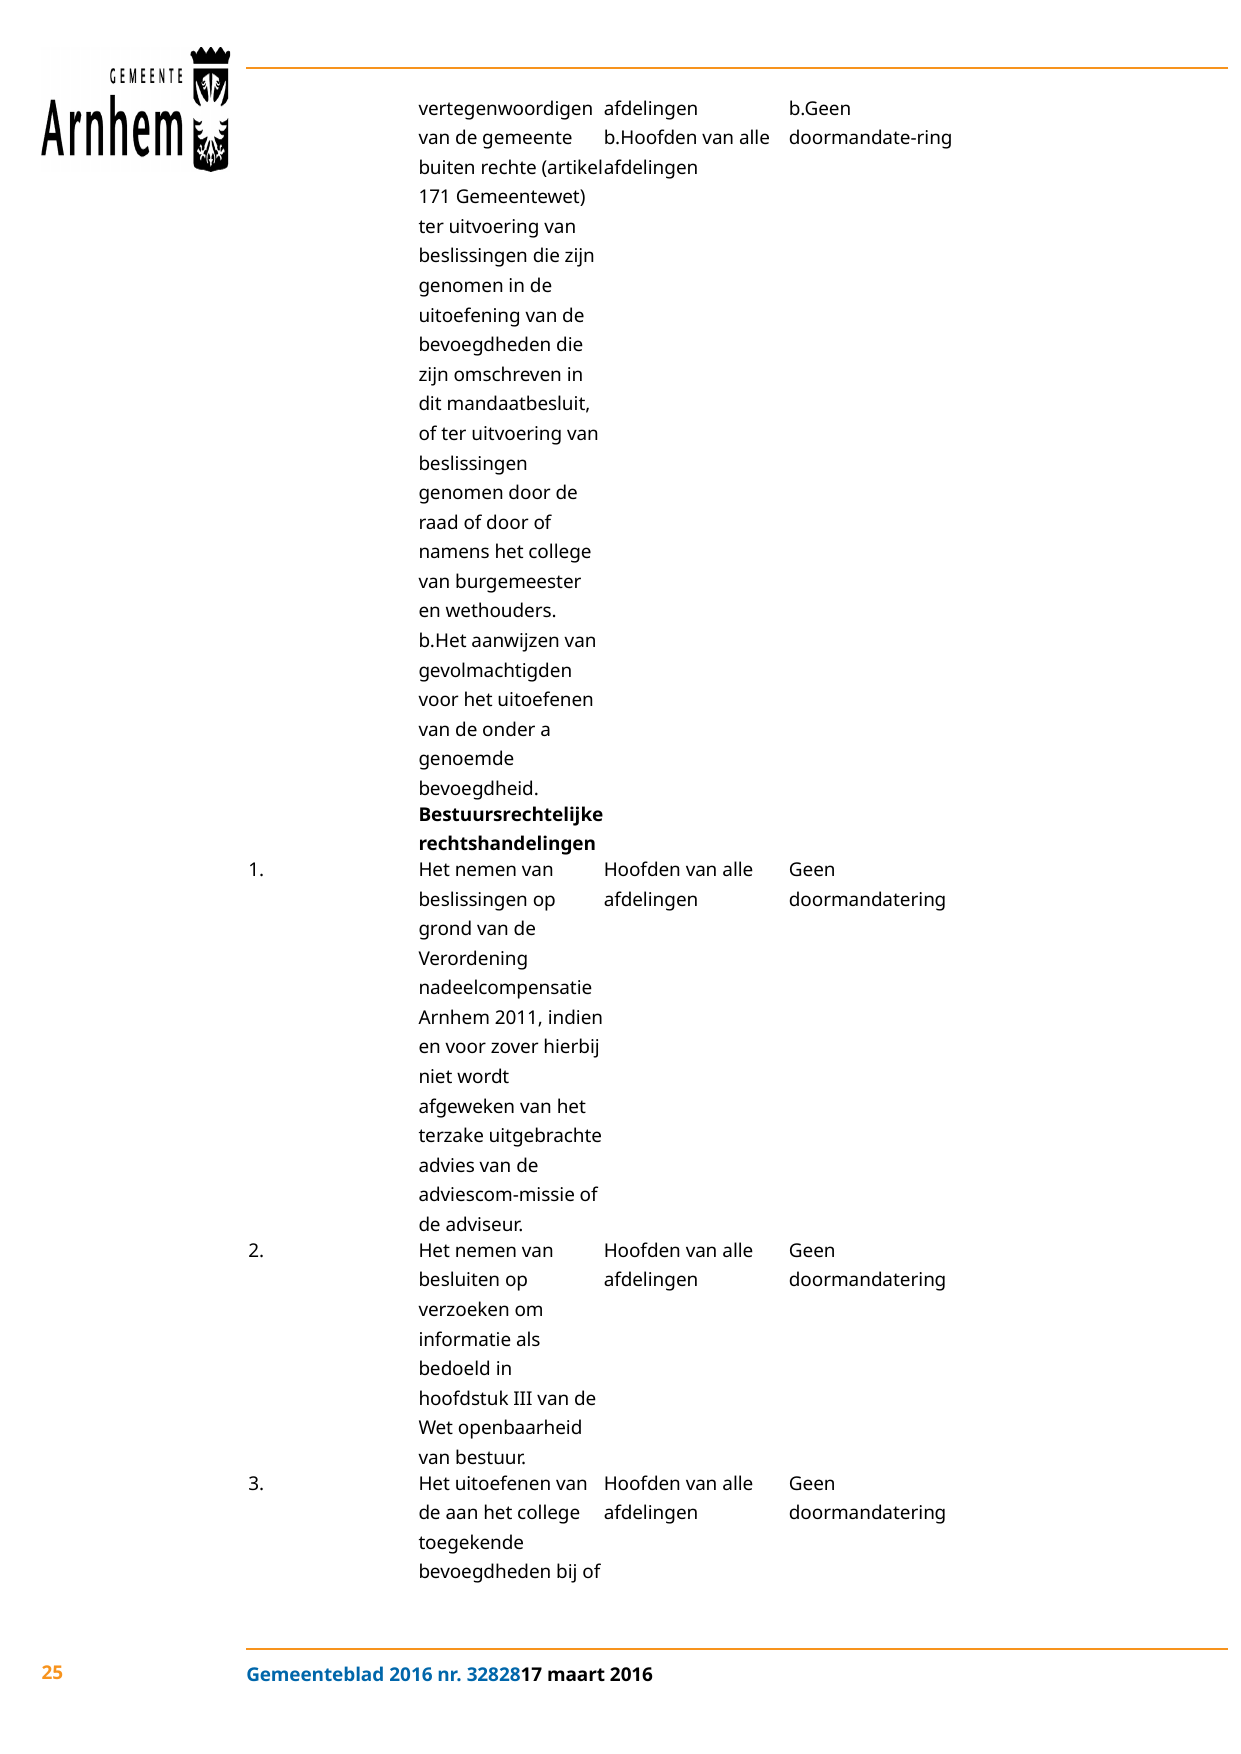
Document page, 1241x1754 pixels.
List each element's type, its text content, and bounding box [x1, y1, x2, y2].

picture [41, 47, 231, 172]
table_cell Bestuursrechtelijke rechtshandelingen [418, 801, 603, 856]
table_cell 2. [248, 1237, 418, 1470]
table_cell b.Geen doormandate-ring [789, 95, 981, 801]
table_cell Het nemen van besluiten op verzoeken om informatie als bedoeld in hoofdstuk III van de Wet openbaarheid van bestuur. [418, 1237, 603, 1470]
table_cell [981, 1470, 1152, 1584]
table_cell Geen doormandatering [789, 1237, 981, 1470]
table_cell vertegenwoordigen van de gemeente buiten rechte (artikel 171 Gemeentewet) ter uitvoering van beslissingen die zijn genomen in de uitoefening van de bevoegdheden die zijn omschreven in dit mandaatbesluit, of ter uitvoering van beslissingen genomen door de raad of door of namens het college van burgemeester en wethouders. b.Het aanwijzen van gevolmachtigden voor het uitoefenen van de onder a genoemde bevoegdheid. [418, 95, 603, 801]
table_cell Hoofden van alle afdelingen [604, 1237, 789, 1470]
table_cell [981, 856, 1152, 1237]
table_cell Het nemen van beslissingen op grond van de Verordening nadeelcompensatie Arnhem 2011, indien en voor zover hierbij niet wordt afgeweken van het terzake uitgebrachte advies van de adviescom-missie of de adviseur. [418, 856, 603, 1237]
table_cell Hoofden van alle afdelingen [604, 1470, 789, 1584]
table_cell [981, 1237, 1152, 1470]
table_cell 3. [248, 1470, 418, 1584]
table_cell [248, 95, 418, 801]
table_cell Geen doormandatering [789, 856, 981, 1237]
table_cell afdelingen b.Hoofden van alle afdelingen [604, 95, 789, 801]
table_cell [604, 801, 789, 856]
table_cell Het uitoefenen van de aan het college toegekende bevoegdheden bij of [418, 1470, 603, 1584]
table_cell [981, 95, 1152, 801]
table_cell Geen doormandatering [789, 1470, 981, 1584]
table_cell [789, 801, 981, 856]
table_cell [248, 801, 418, 856]
table_cell Hoofden van alle afdelingen [604, 856, 789, 1237]
table_cell 1. [248, 856, 418, 1237]
table_cell [981, 801, 1152, 856]
